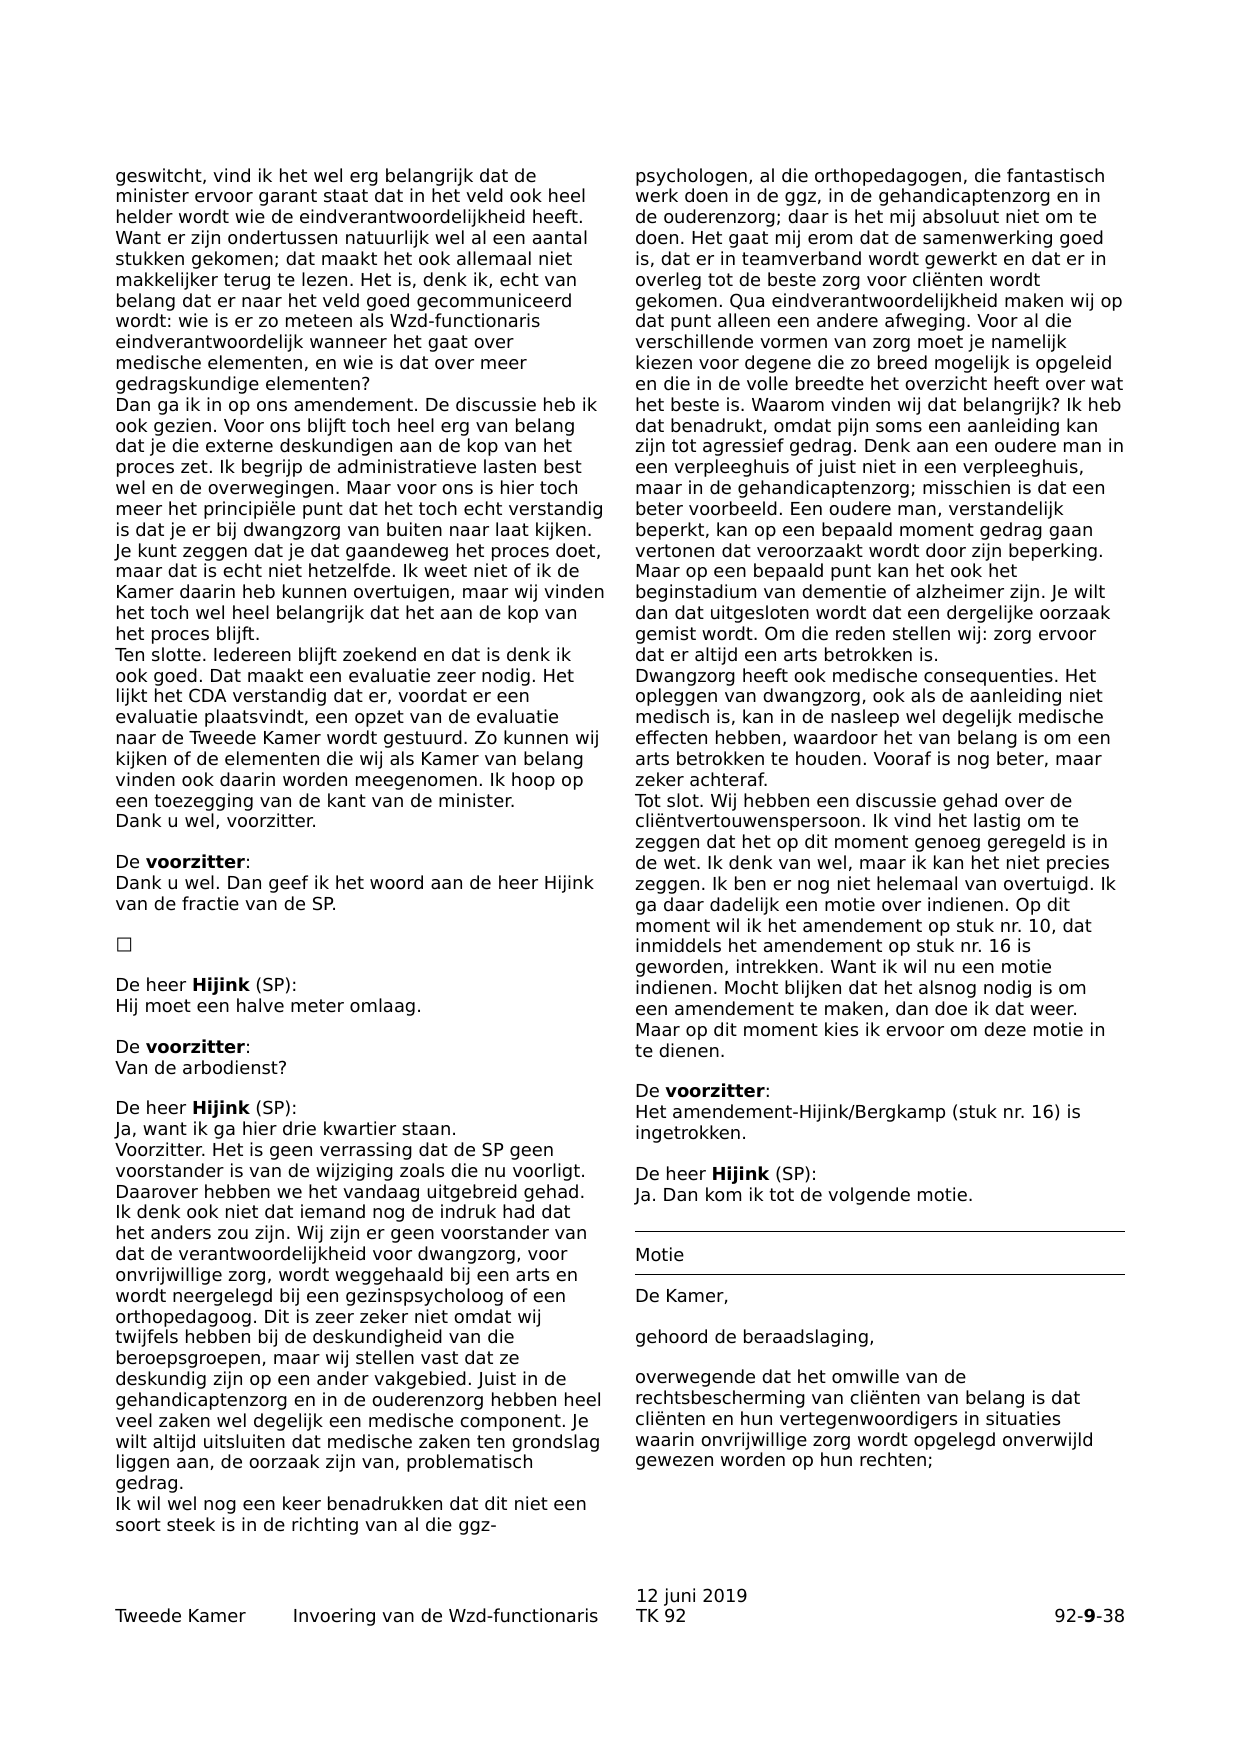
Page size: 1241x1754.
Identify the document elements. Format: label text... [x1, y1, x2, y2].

text Ja. Dan kom ik tot de volgende motie. [635, 1184, 1125, 1205]
text Motie [635, 1245, 1125, 1266]
text De voorzitter: [635, 1081, 1125, 1102]
text overwegende dat het omwille van de rechtsbescherming van cliënten van belang is dat cliënten en hun vertegenwoordigers in situaties waarin onvrijwillige zorg wordt opgelegd onverwijld gewezen worden op hun rechten; [635, 1367, 1125, 1471]
text psychologen, al die orthopedagogen, die fantastisch werk doen in de ggz, in de gehandicaptenzorg en in de ouderenzorg; daar is het mij absoluut niet om te doen. Het gaat mij erom dat de samenwerking goed is, dat er in teamverband wordt gewerkt en dat er in overleg tot de beste zorg voor cliënten wordt gekomen. Qua eindverantwoordelijkheid maken wij op dat punt alleen een andere afweging. Voor al die verschillende vormen van zorg moet je namelijk kiezen voor degene die zo breed mogelijk is opgeleid en die in de volle breedte het overzicht heeft over wat het beste is. Waarom vinden wij dat belangrijk? Ik heb dat benadrukt, omdat pijn soms een aanleiding kan zijn tot agressief gedrag. Denk aan een oudere man in een verpleeghuis of juist niet in een verpleeghuis, maar in de gehandicaptenzorg; misschien is dat een beter voorbeeld. Een oudere man, verstandelijk beperkt, kan op een bepaald moment gedrag gaan vertonen dat veroorzaakt wordt door zijn beperking. Maar op een bepaald punt kan het ook het beginstadium van dementie of alzheimer zijn. Je wilt dan dat uitgesloten wordt dat een dergelijke oorzaak gemist wordt. Om die reden stellen wij: zorg ervoor dat er altijd een arts betrokken is. [635, 165, 1125, 665]
text Tot slot. Wij hebben een discussie gehad over de cliëntvertouwenspersoon. Ik vind het lastig om te zeggen dat het op dit moment genoeg geregeld is in de wet. Ik denk van wel, maar ik kan het niet precies zeggen. Ik ben er nog niet helemaal van overtuigd. Ik ga daar dadelijk een motie over indienen. Op dit moment wil ik het amendement op stuk nr. 10, dat inmiddels het amendement op stuk nr. 16 is geworden, intrekken. Want ik wil nu een motie indienen. Mocht blijken dat het alsnog nodig is om een amendement te maken, dan doe ik dat weer. Maar op dit moment kies ik ervoor om deze motie in te dienen. [635, 790, 1125, 1061]
text ⬜ [115, 934, 605, 955]
text Dank u wel, voorzitter. [115, 811, 605, 832]
text Dank u wel. Dan geef ik het woord aan de heer Hijink van de fractie van de SP. [115, 873, 605, 914]
text gehoord de beraadslaging, [635, 1326, 1125, 1347]
text De voorzitter: [115, 852, 605, 873]
text Ja, want ik ga hier drie kwartier staan. [115, 1119, 605, 1140]
text Hij moet een halve meter omlaag. [115, 996, 605, 1017]
text De heer Hijink (SP): [115, 1098, 605, 1119]
text De heer Hijink (SP): [635, 1163, 1125, 1184]
text Dwangzorg heeft ook medische consequenties. Het opleggen van dwangzorg, ook als de aanleiding niet medisch is, kan in de nasleep wel degelijk medische effecten hebben, waardoor het van belang is om een arts betrokken te houden. Vooraf is nog beter, maar zeker achteraf. [635, 665, 1125, 790]
text De Kamer, [635, 1286, 1125, 1306]
text Voorzitter. Het is geen verrassing dat de SP geen voorstander is van de wijziging zoals die nu voorligt. Daarover hebben we het vandaag uitgebreid gehad. Ik denk ook niet dat iemand nog de indruk had dat het anders zou zijn. Wij zijn er geen voorstander van dat de verantwoordelijkheid voor dwangzorg, voor onvrijwillige zorg, wordt weggehaald bij een arts en wordt neergelegd bij een gezinspsycholoog of een orthopedagoog. Dit is zeer zeker niet omdat wij twijfels hebben bij de deskundigheid van die beroepsgroepen, maar wij stellen vast dat ze deskundig zijn op een ander vakgebied. Juist in de gehandicaptenzorg en in de ouderenzorg hebben heel veel zaken wel degelijk een medische component. Je wilt altijd uitsluiten dat medische zaken ten grondslag liggen aan, de oorzaak zijn van, problematisch gedrag. [115, 1140, 605, 1494]
text Het amendement-Hijink/Bergkamp (stuk nr. 16) is ingetrokken. [635, 1102, 1125, 1143]
text Van de arbodienst? [115, 1057, 605, 1078]
text geswitcht, vind ik het wel erg belangrijk dat de minister ervoor garant staat dat in het veld ook heel helder wordt wie de eindverantwoordelijkheid heeft. Want er zijn ondertussen natuurlijk wel al een aantal stukken gekomen; dat maakt het ook allemaal niet makkelijker terug te lezen. Het is, denk ik, echt van belang dat er naar het veld goed gecommuniceerd wordt: wie is er zo meteen als Wzd-functionaris eindverantwoordelijk wanneer het gaat over medische elementen, en wie is dat over meer gedragskundige elementen? [115, 165, 605, 394]
text De heer Hijink (SP): [115, 975, 605, 996]
text De voorzitter: [115, 1037, 605, 1057]
text Ik wil wel nog een keer benadrukken dat dit niet een soort steek is in de richting van al die ggz- [115, 1494, 605, 1536]
text Ten slotte. Iedereen blijft zoekend en dat is denk ik ook goed. Dat maakt een evaluatie zeer nodig. Het lijkt het CDA verstandig dat er, voordat er een evaluatie plaatsvindt, een opzet van de evaluatie naar de Tweede Kamer wordt gestuurd. Zo kunnen wij kijken of de elementen die wij als Kamer van belang vinden ook daarin worden meegenomen. Ik hoop op een toezegging van de kant van de minister. [115, 644, 605, 811]
text Dan ga ik in op ons amendement. De discussie heb ik ook gezien. Voor ons blijft toch heel erg van belang dat je die externe deskundigen aan de kop van het proces zet. Ik begrijp de administratieve lasten best wel en de overwegingen. Maar voor ons is hier toch meer het principiële punt dat het toch echt verstandig is dat je er bij dwangzorg van buiten naar laat kijken. Je kunt zeggen dat je dat gaandeweg het proces doet, maar dat is echt niet hetzelfde. Ik weet niet of ik de Kamer daarin heb kunnen overtuigen, maar wij vinden het toch wel heel belangrijk dat het aan de kop van het proces blijft. [115, 394, 605, 644]
